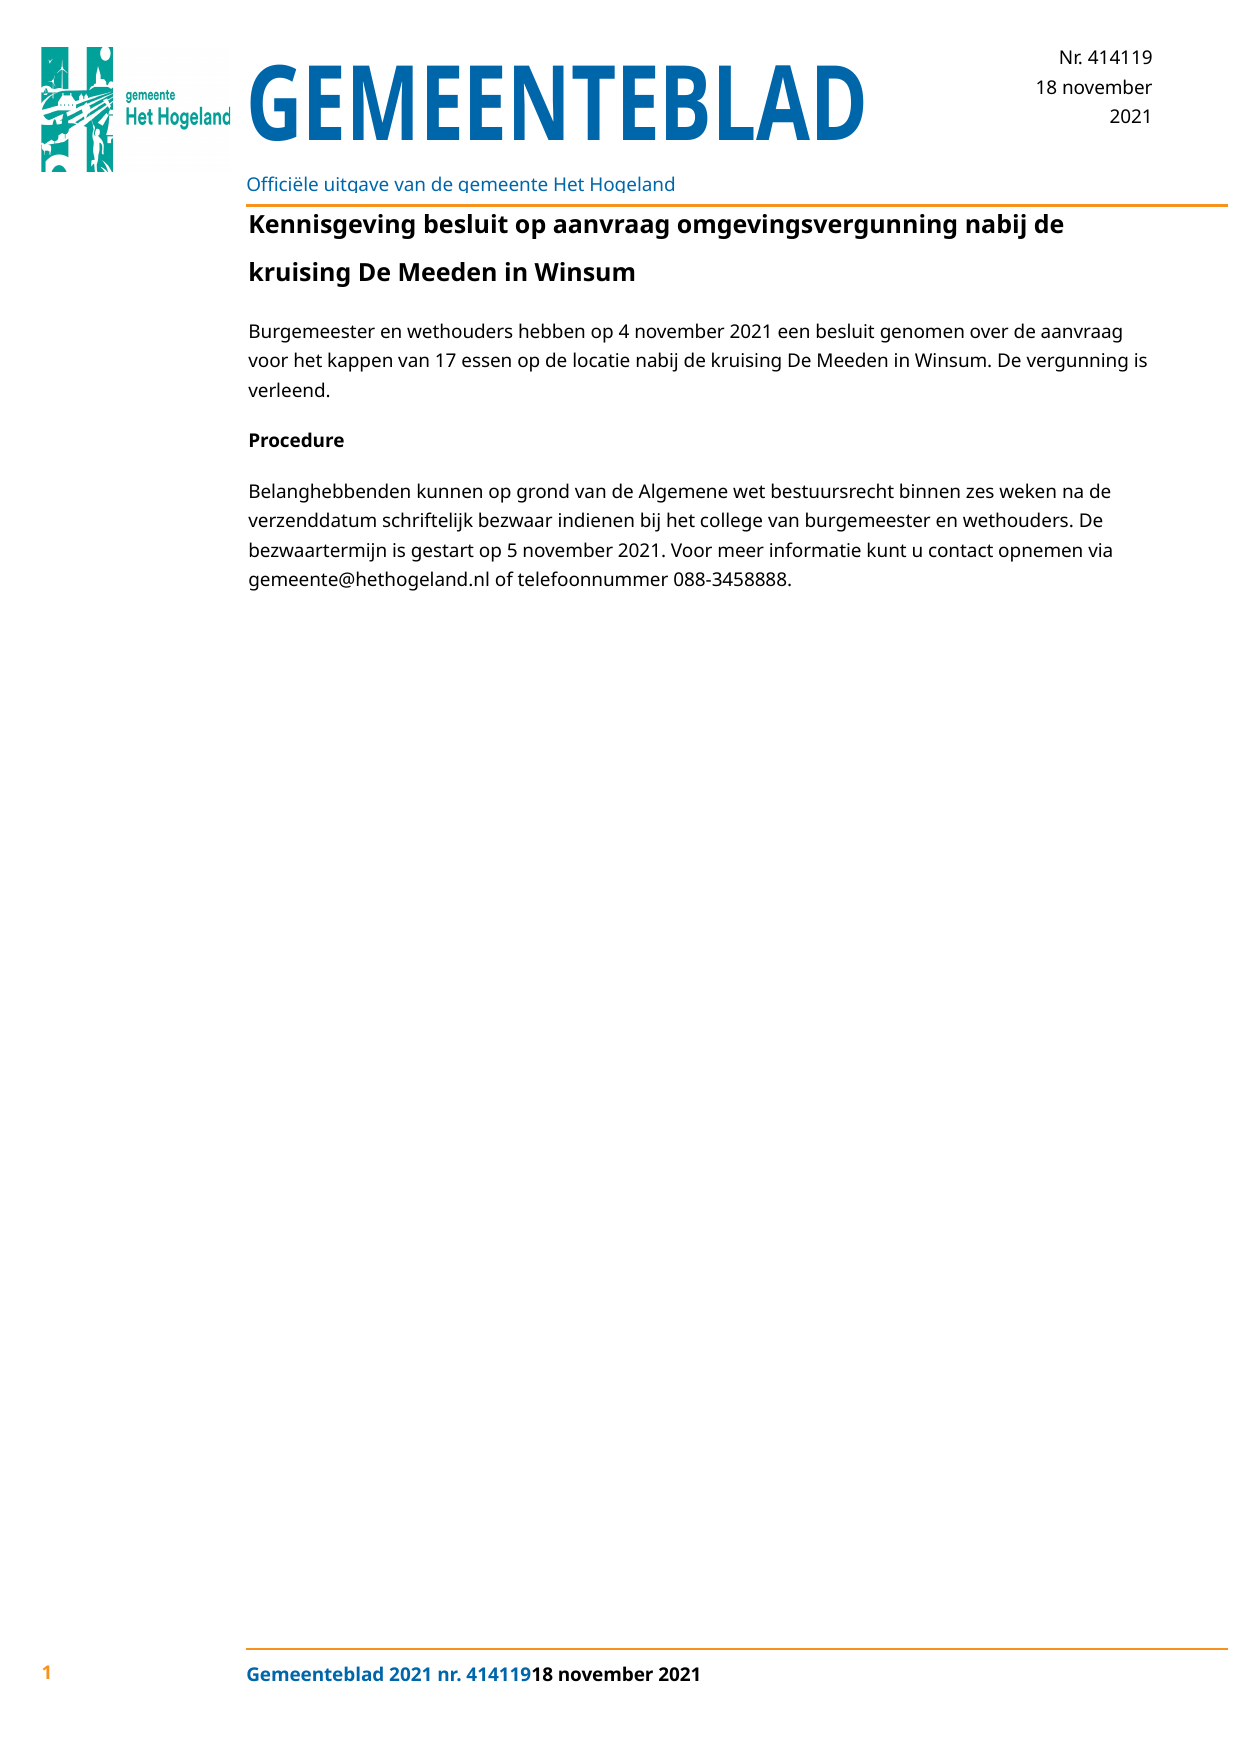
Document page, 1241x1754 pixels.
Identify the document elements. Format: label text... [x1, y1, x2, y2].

text Procedure [248, 427, 1152, 453]
picture [41, 47, 231, 172]
text Belanghebbenden kunnen op grond van de Algemene wet bestuursrecht binnen zes weken na de verzenddatum schriftelijk bezwaar indienen bij het college van burgemeester en wethouders. De bezwaartermijn is gestart op 5 november 2021. Voor meer informatie kunt u contact opnemen via gemeente@hethogeland.nl of telefoonnummer 088-3458888. [248, 478, 1152, 592]
text Burgemeester en wethouders hebben op 4 november 2021 een besluit genomen over de aanvraag voor het kappen van 17 essen op de locatie nabij de kruising De Meeden in Winsum. De vergunning is verleend. [248, 318, 1152, 403]
text Kennisgeving besluit op aanvraag omgevingsvergunning nabij de kruising De Meeden in Winsum [248, 207, 1152, 288]
